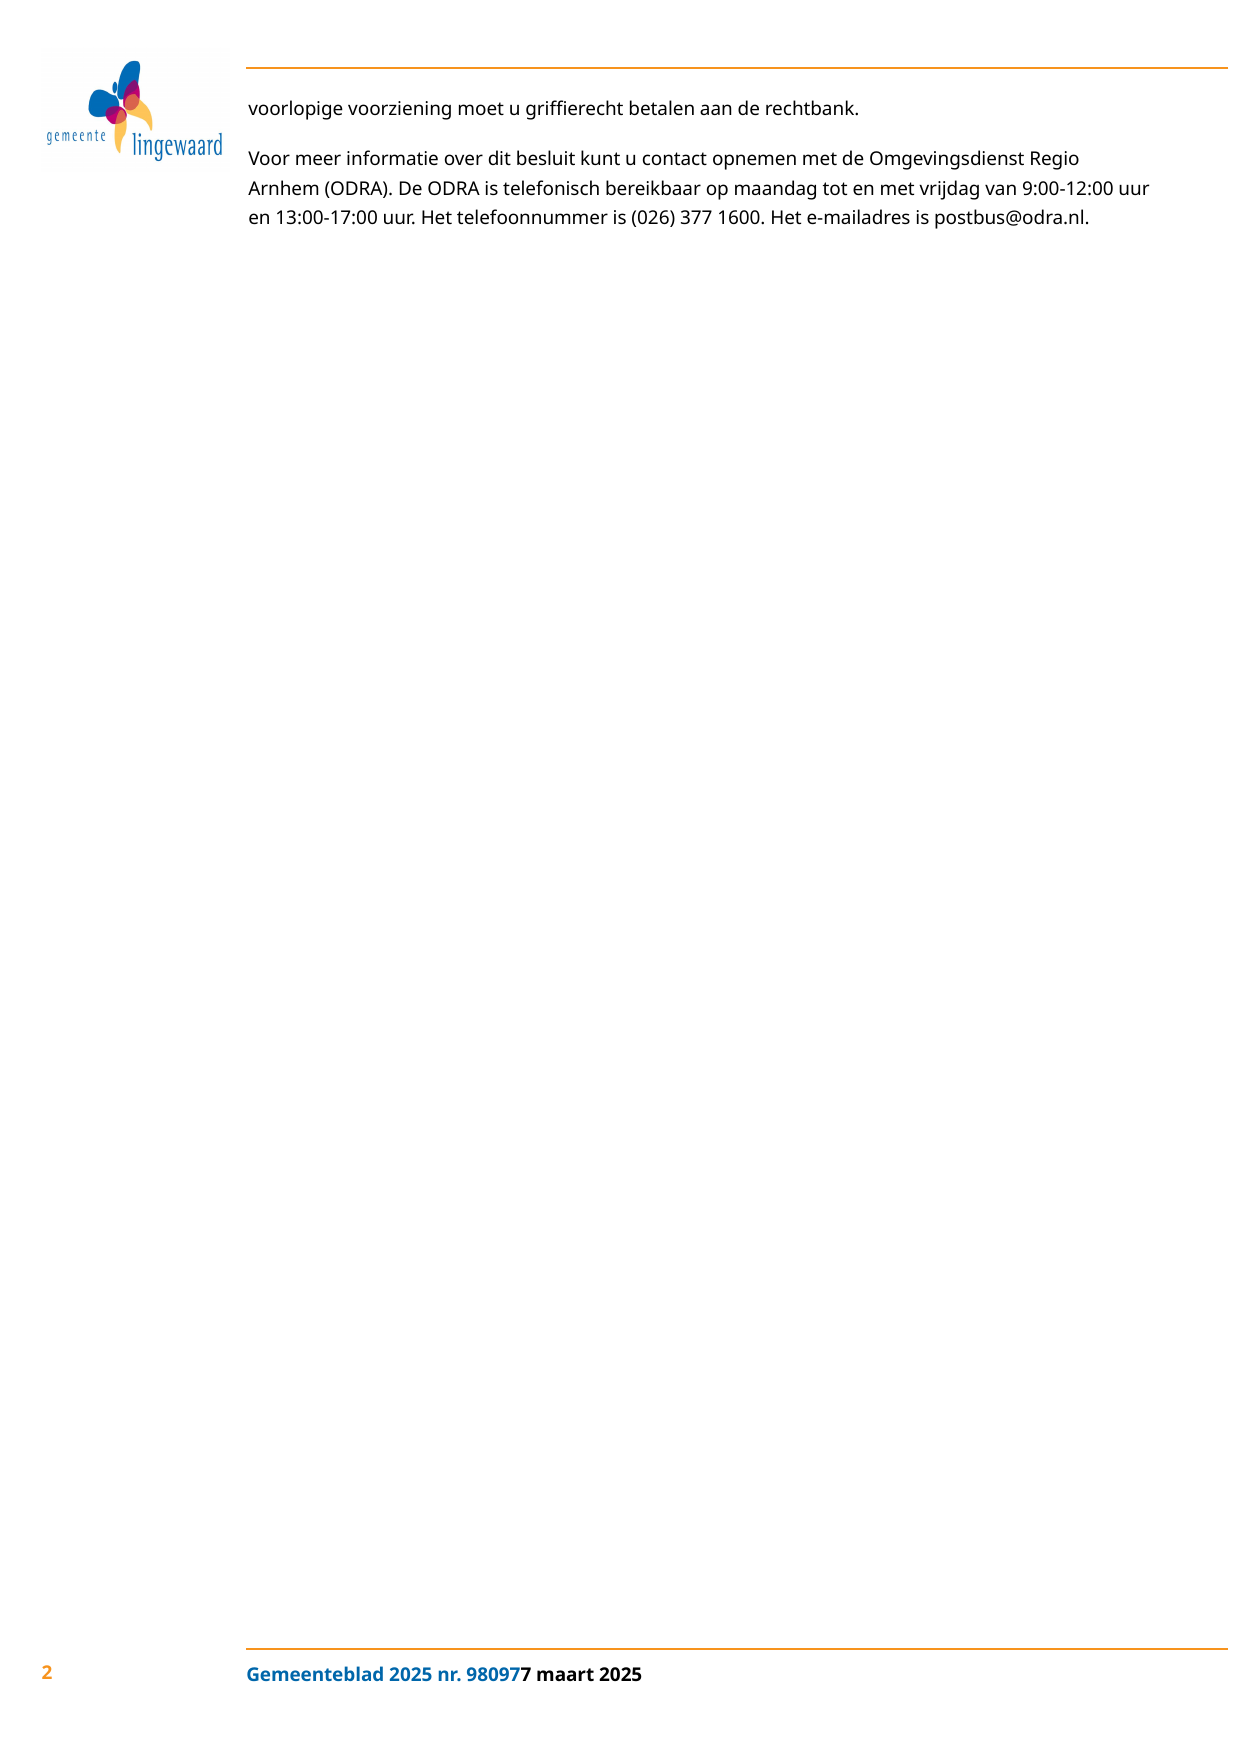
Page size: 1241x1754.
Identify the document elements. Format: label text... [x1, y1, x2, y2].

text Voor meer informatie over dit besluit kunt u contact opnemen met de Omgevingsdienst Regio Arnhem (ODRA). De ODRA is telefonisch bereikbaar op maandag tot en met vrijdag van 9:00-12:00 uur en 13:00-17:00 uur. Het telefoonnummer is (026) 377 1600. Het e-mailadres is postbus@odra.nl. [248, 145, 1152, 230]
picture [41, 47, 231, 172]
text voorlopige voorziening moet u griffierecht betalen aan de rechtbank. [248, 95, 1152, 121]
